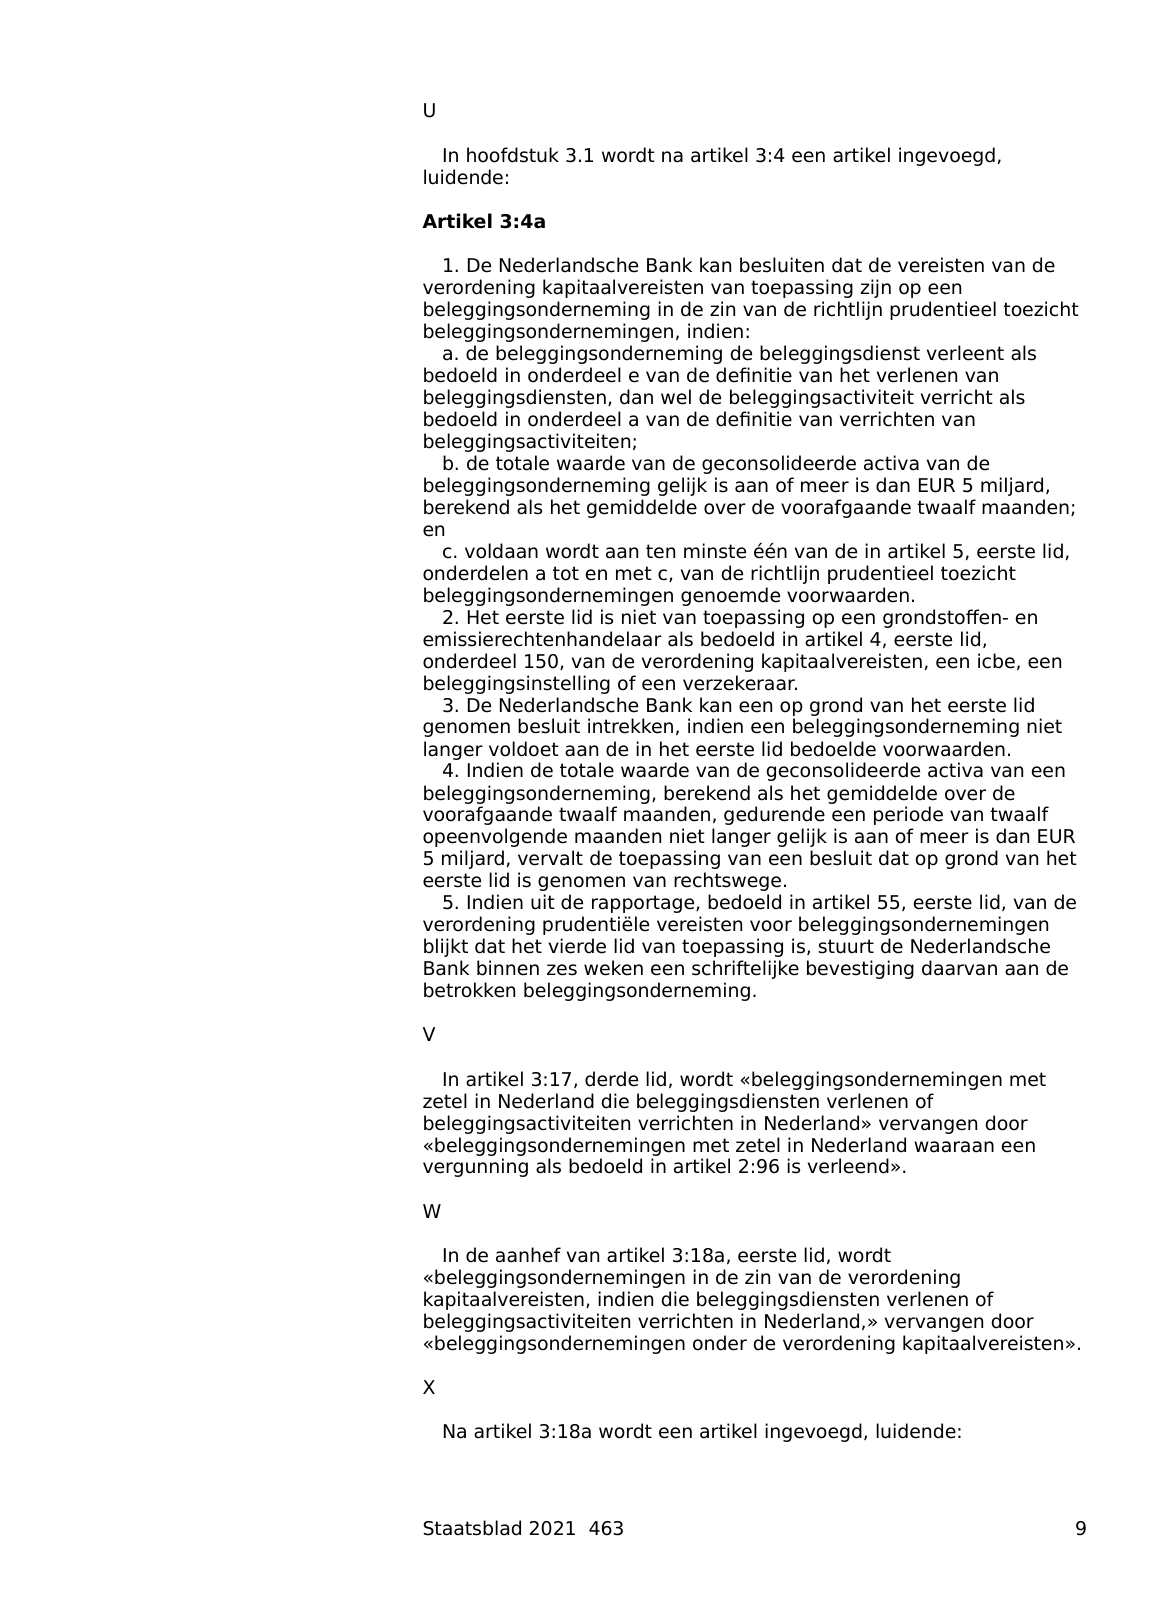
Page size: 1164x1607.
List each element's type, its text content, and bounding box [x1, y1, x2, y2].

text 4. Indien de totale waarde van de geconsolideerde activa van een beleggingsonderneming, berekend als het gemiddelde over de voorafgaande twaalf maanden, gedurende een periode van twaalf opeenvolgende maanden niet langer gelijk is aan of meer is dan EUR 5 miljard, vervalt de toepassing van een besluit dat op grond van het eerste lid is genomen van rechtswege. [422, 760, 1087, 892]
text 5. Indien uit de rapportage, bedoeld in artikel 55, eerste lid, van de verordening prudentiële vereisten voor beleggingsondernemingen blijkt dat het vierde lid van toepassing is, stuurt de Nederlandsche Bank binnen zes weken een schriftelijke bevestiging daarvan aan de betrokken beleggingsonderneming. [422, 892, 1087, 1002]
text W [422, 1201, 1087, 1223]
text 3. De Nederlandsche Bank kan een op grond van het eerste lid genomen besluit intrekken, indien een beleggingsonderneming niet langer voldoet aan de in het eerste lid bedoelde voorwaarden. [422, 694, 1087, 760]
text Na artikel 3:18a wordt een artikel ingevoegd, luidende: [422, 1421, 1087, 1443]
text U [422, 100, 1087, 122]
text V [422, 1024, 1087, 1046]
text 1. De Nederlandsche Bank kan besluiten dat de vereisten van de verordening kapitaalvereisten van toepassing zijn op een beleggingsonderneming in de zin van de richtlijn prudentieel toezicht beleggingsondernemingen, indien: [422, 255, 1087, 343]
text c. voldaan wordt aan ten minste één van de in artikel 5, eerste lid, onderdelen a tot en met c, van de richtlijn prudentieel toezicht beleggingsondernemingen genoemde voorwaarden. [422, 541, 1087, 607]
text 2. Het eerste lid is niet van toepassing op een grondstoffen- en emissierechtenhandelaar als bedoeld in artikel 4, eerste lid, onderdeel 150, van de verordening kapitaalvereisten, een icbe, een beleggingsinstelling of een verzekeraar. [422, 607, 1087, 694]
text X [422, 1377, 1087, 1399]
subtitle Artikel 3:4a [422, 211, 1087, 233]
text b. de totale waarde van de geconsolideerde activa van de beleggingsonderneming gelijk is aan of meer is dan EUR 5 miljard, berekend als het gemiddelde over de voorafgaande twaalf maanden; en [422, 453, 1087, 541]
text In artikel 3:17, derde lid, wordt «beleggingsondernemingen met zetel in Nederland die beleggingsdiensten verlenen of beleggingsactiviteiten verrichten in Nederland» vervangen door «beleggingsondernemingen met zetel in Nederland waaraan een vergunning als bedoeld in artikel 2:96 is verleend». [422, 1068, 1087, 1178]
text a. de beleggingsonderneming de beleggingsdienst verleent als bedoeld in onderdeel e van de definitie van het verlenen van beleggingsdiensten, dan wel de beleggingsactiviteit verricht als bedoeld in onderdeel a van de definitie van verrichten van beleggingsactiviteiten; [422, 343, 1087, 453]
text In hoofdstuk 3.1 wordt na artikel 3:4 een artikel ingevoegd, luidende: [422, 144, 1087, 188]
text In de aanhef van artikel 3:18a, eerste lid, wordt «beleggingsondernemingen in de zin van de verordening kapitaalvereisten, indien die beleggingsdiensten verlenen of beleggingsactiviteiten verrichten in Nederland,» vervangen door «beleggingsondernemingen onder de verordening kapitaalvereisten». [422, 1245, 1087, 1355]
